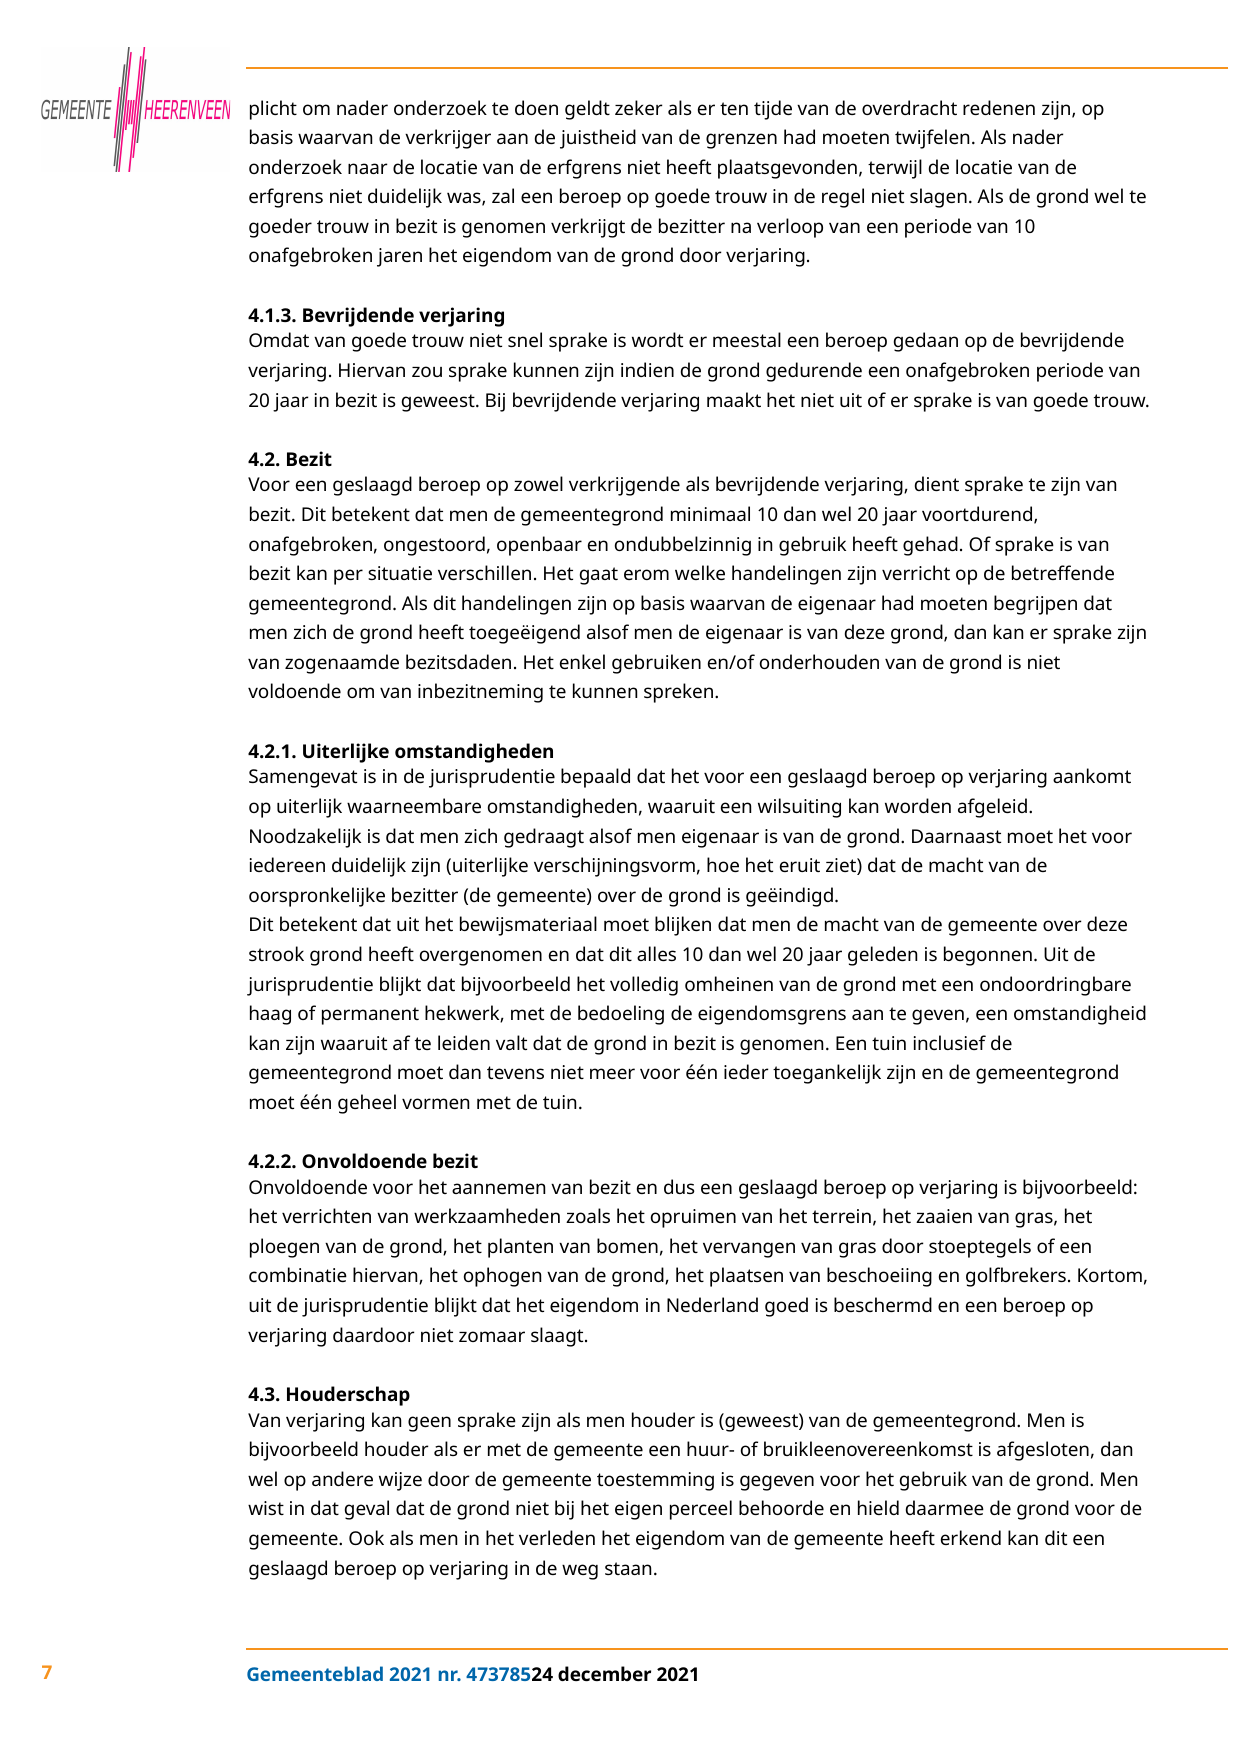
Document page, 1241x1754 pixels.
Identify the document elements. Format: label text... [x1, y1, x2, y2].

text Samengevat is in de jurisprudentie bepaald dat het voor een geslaagd beroep op verjaring aankomt op uiterlijk waarneembare omstandigheden, waaruit een wilsuiting kan worden afgeleid. Noodzakelijk is dat men zich gedraagt alsof men eigenaar is van de grond. Daarnaast moet het voor iedereen duidelijk zijn (uiterlijke verschijningsvorm, hoe het eruit ziet) dat de macht van de oorspronkelijke bezitter (de gemeente) over de grond is geëindigd. [248, 764, 1152, 908]
text 4.2.1. Uiterlijke omstandigheden [248, 738, 1152, 764]
text 4.3. Houderschap [248, 1381, 1152, 1407]
picture [41, 47, 231, 172]
text 4.2.2. Onvoldoende bezit [248, 1148, 1152, 1174]
text 4.2. Bezit [248, 446, 1152, 472]
text plicht om nader onderzoek te doen geldt zeker als er ten tijde van de overdracht redenen zijn, op basis waarvan de verkrijger aan de juistheid van de grenzen had moeten twijfelen. Als nader onderzoek naar de locatie van de erfgrens niet heeft plaatsgevonden, terwijl de locatie van de erfgrens niet duidelijk was, zal een beroep op goede trouw in de regel niet slagen. Als de grond wel te goeder trouw in bezit is genomen verkrijgt de bezitter na verloop van een periode van 10 onafgebroken jaren het eigendom van de grond door verjaring. [248, 95, 1152, 268]
text Voor een geslaagd beroep op zowel verkrijgende als bevrijdende verjaring, dient sprake te zijn van bezit. Dit betekent dat men de gemeentegrond minimaal 10 dan wel 20 jaar voortdurend, onafgebroken, ongestoord, openbaar en ondubbelzinnig in gebruik heeft gehad. Of sprake is van bezit kan per situatie verschillen. Het gaat erom welke handelingen zijn verricht op de betreffende gemeentegrond. Als dit handelingen zijn op basis waarvan de eigenaar had moeten begrijpen dat men zich de grond heeft toegeëigend alsof men de eigenaar is van deze grond, dan kan er sprake zijn van zogenaamde bezitsdaden. Het enkel gebruiken en/of onderhouden van de grond is niet voldoende om van inbezitneming te kunnen spreken. [248, 472, 1152, 704]
text Omdat van goede trouw niet snel sprake is wordt er meestal een beroep gedaan op de bevrijdende verjaring. Hiervan zou sprake kunnen zijn indien de grond gedurende een onafgebroken periode van 20 jaar in bezit is geweest. Bij bevrijdende verjaring maakt het niet uit of er sprake is van goede trouw. [248, 328, 1152, 412]
text Dit betekent dat uit het bewijsmateriaal moet blijken dat men de macht van de gemeente over deze strook grond heeft overgenomen en dat dit alles 10 dan wel 20 jaar geleden is begonnen. Uit de jurisprudentie blijkt dat bijvoorbeeld het volledig omheinen van de grond met een ondoordringbare haag of permanent hekwerk, met de bedoeling de eigendomsgrens aan te geven, een omstandigheid kan zijn waaruit af te leiden valt dat de grond in bezit is genomen. Een tuin inclusief de gemeentegrond moet dan tevens niet meer voor één ieder toegankelijk zijn en de gemeentegrond moet één geheel vormen met de tuin. [248, 912, 1152, 1115]
text 4.1.3. Bevrijdende verjaring [248, 302, 1152, 328]
text Onvoldoende voor het aannemen van bezit en dus een geslaagd beroep op verjaring is bijvoorbeeld: het verrichten van werkzaamheden zoals het opruimen van het terrein, het zaaien van gras, het ploegen van de grond, het planten van bomen, het vervangen van gras door stoeptegels of een combinatie hiervan, het ophogen van de grond, het plaatsen van beschoeiing en golfbrekers. Kortom, uit de jurisprudentie blijkt dat het eigendom in Nederland goed is beschermd en een beroep op verjaring daardoor niet zomaar slaagt. [248, 1174, 1152, 1348]
text Van verjaring kan geen sprake zijn als men houder is (geweest) van de gemeentegrond. Men is bijvoorbeeld houder als er met de gemeente een huur- of bruikleenovereenkomst is afgesloten, dan wel op andere wijze door de gemeente toestemming is gegeven voor het gebruik van de grond. Men wist in dat geval dat de grond niet bij het eigen perceel behoorde en hield daarmee de grond voor de gemeente. Ook als men in het verleden het eigendom van de gemeente heeft erkend kan dit een geslaagd beroep op verjaring in de weg staan. [248, 1407, 1152, 1580]
